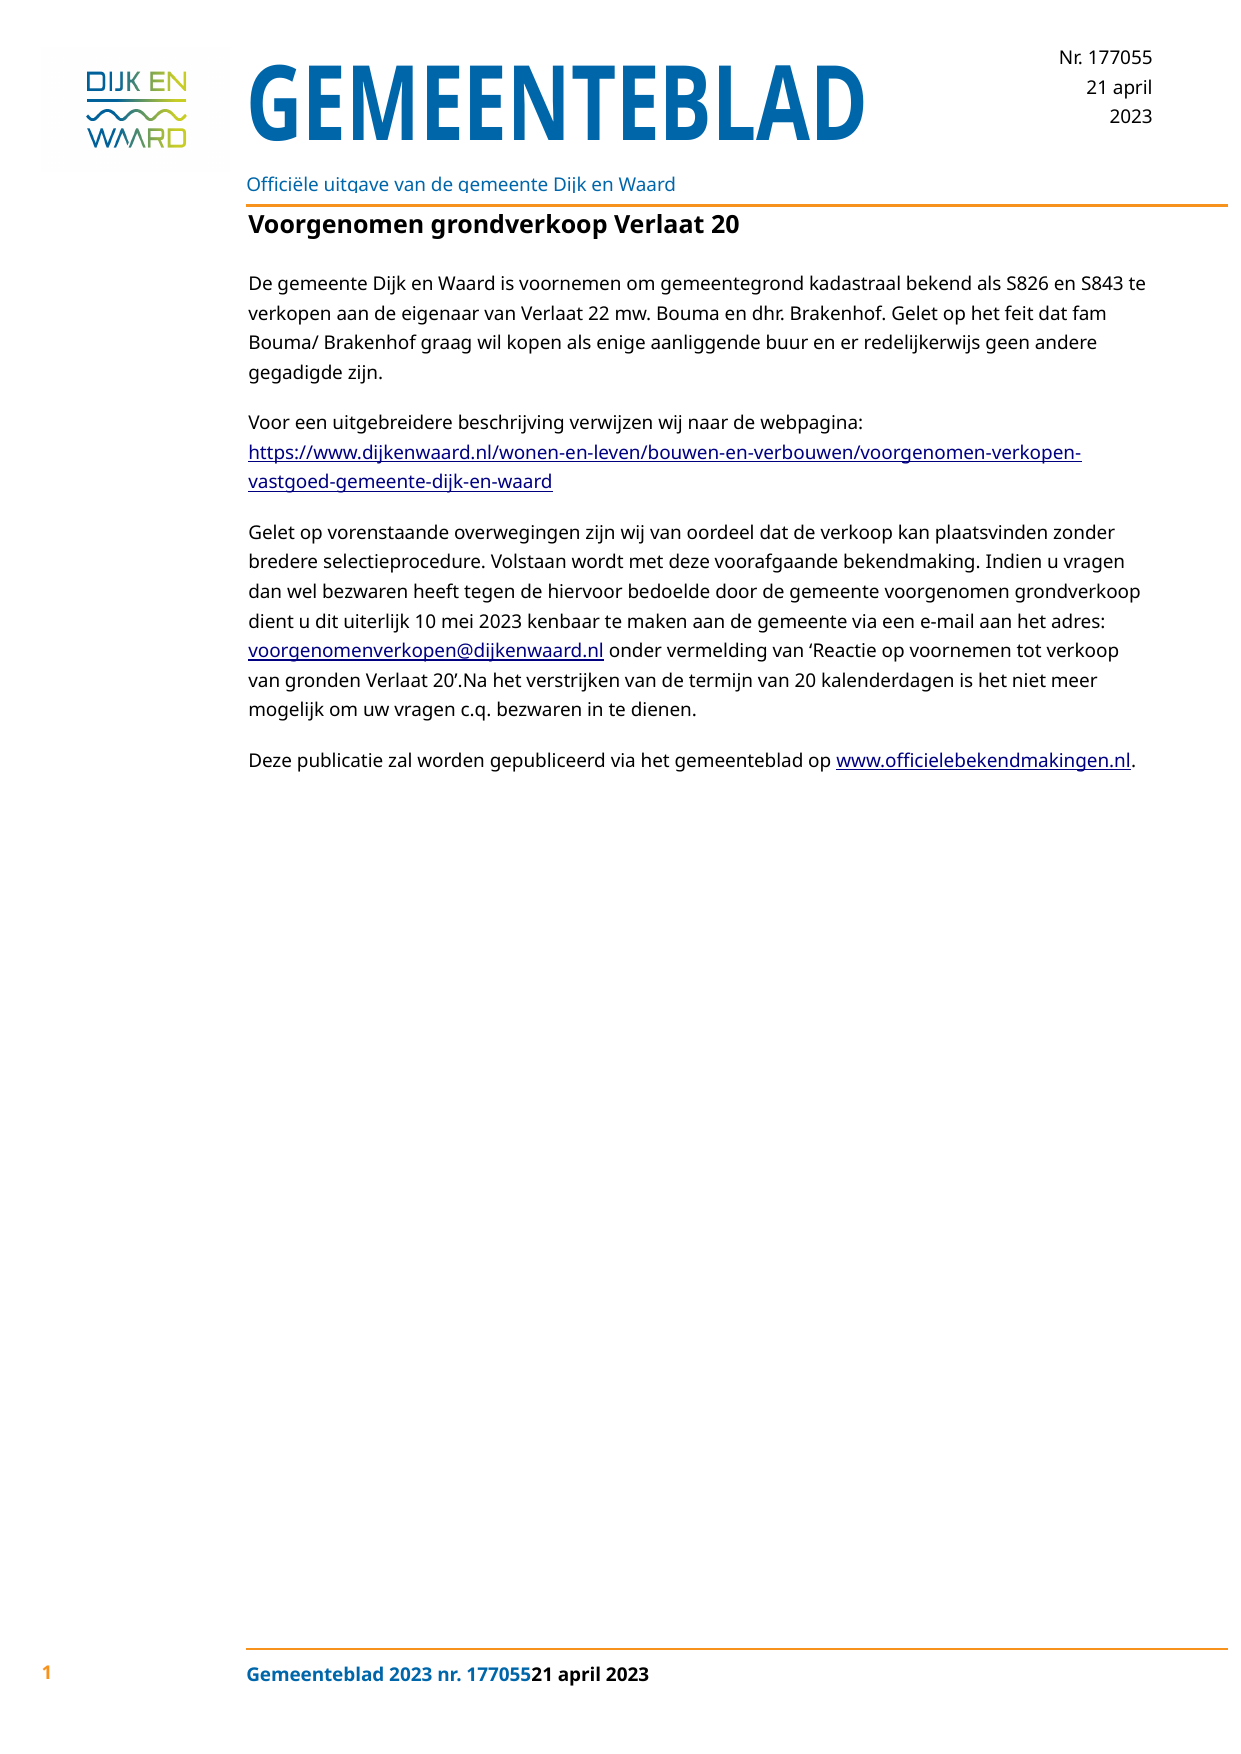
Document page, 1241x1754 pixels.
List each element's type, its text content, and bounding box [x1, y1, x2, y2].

text Deze publicatie zal worden gepubliceerd via het gemeenteblad op www.officielebekendmakingen.nl. [248, 747, 1152, 773]
text Voor een uitgebreidere beschrijving verwijzen wij naar de webpagina: https://www.dijkenwaard.nl/wonen-en-leven/bouwen-en-verbouwen/voorgenomen-verkopen-vastgoed-gemeente-dijk-en-waard [248, 409, 1152, 494]
text Voorgenomen grondverkoop Verlaat 20 [248, 207, 1152, 241]
text Gelet op vorenstaande overwegingen zijn wij van oordeel dat de verkoop kan plaatsvinden zonder bredere selectieprocedure. Volstaan wordt met deze voorafgaande bekendmaking. Indien u vragen dan wel bezwaren heeft tegen de hiervoor bedoelde door de gemeente voorgenomen grondverkoop dient u dit uiterlijk 10 mei 2023 kenbaar te maken aan de gemeente via een e-mail aan het adres: voorgenomenverkopen@dijkenwaard.nl onder vermelding van ‘Reactie op voornemen tot verkoop van gronden Verlaat 20’.Na het verstrijken van de termijn van 20 kalenderdagen is het niet meer mogelijk om uw vragen c.q. bezwaren in te dienen. [248, 519, 1152, 722]
picture [41, 47, 231, 172]
text De gemeente Dijk en Waard is voornemen om gemeentegrond kadastraal bekend als S826 en S843 te verkopen aan de eigenaar van Verlaat 22 mw. Bouma en dhr. Brakenhof. Gelet op het feit dat fam Bouma/ Brakenhof graag wil kopen als enige aanliggende buur en er redelijkerwijs geen andere gegadigde zijn. [248, 270, 1152, 385]
